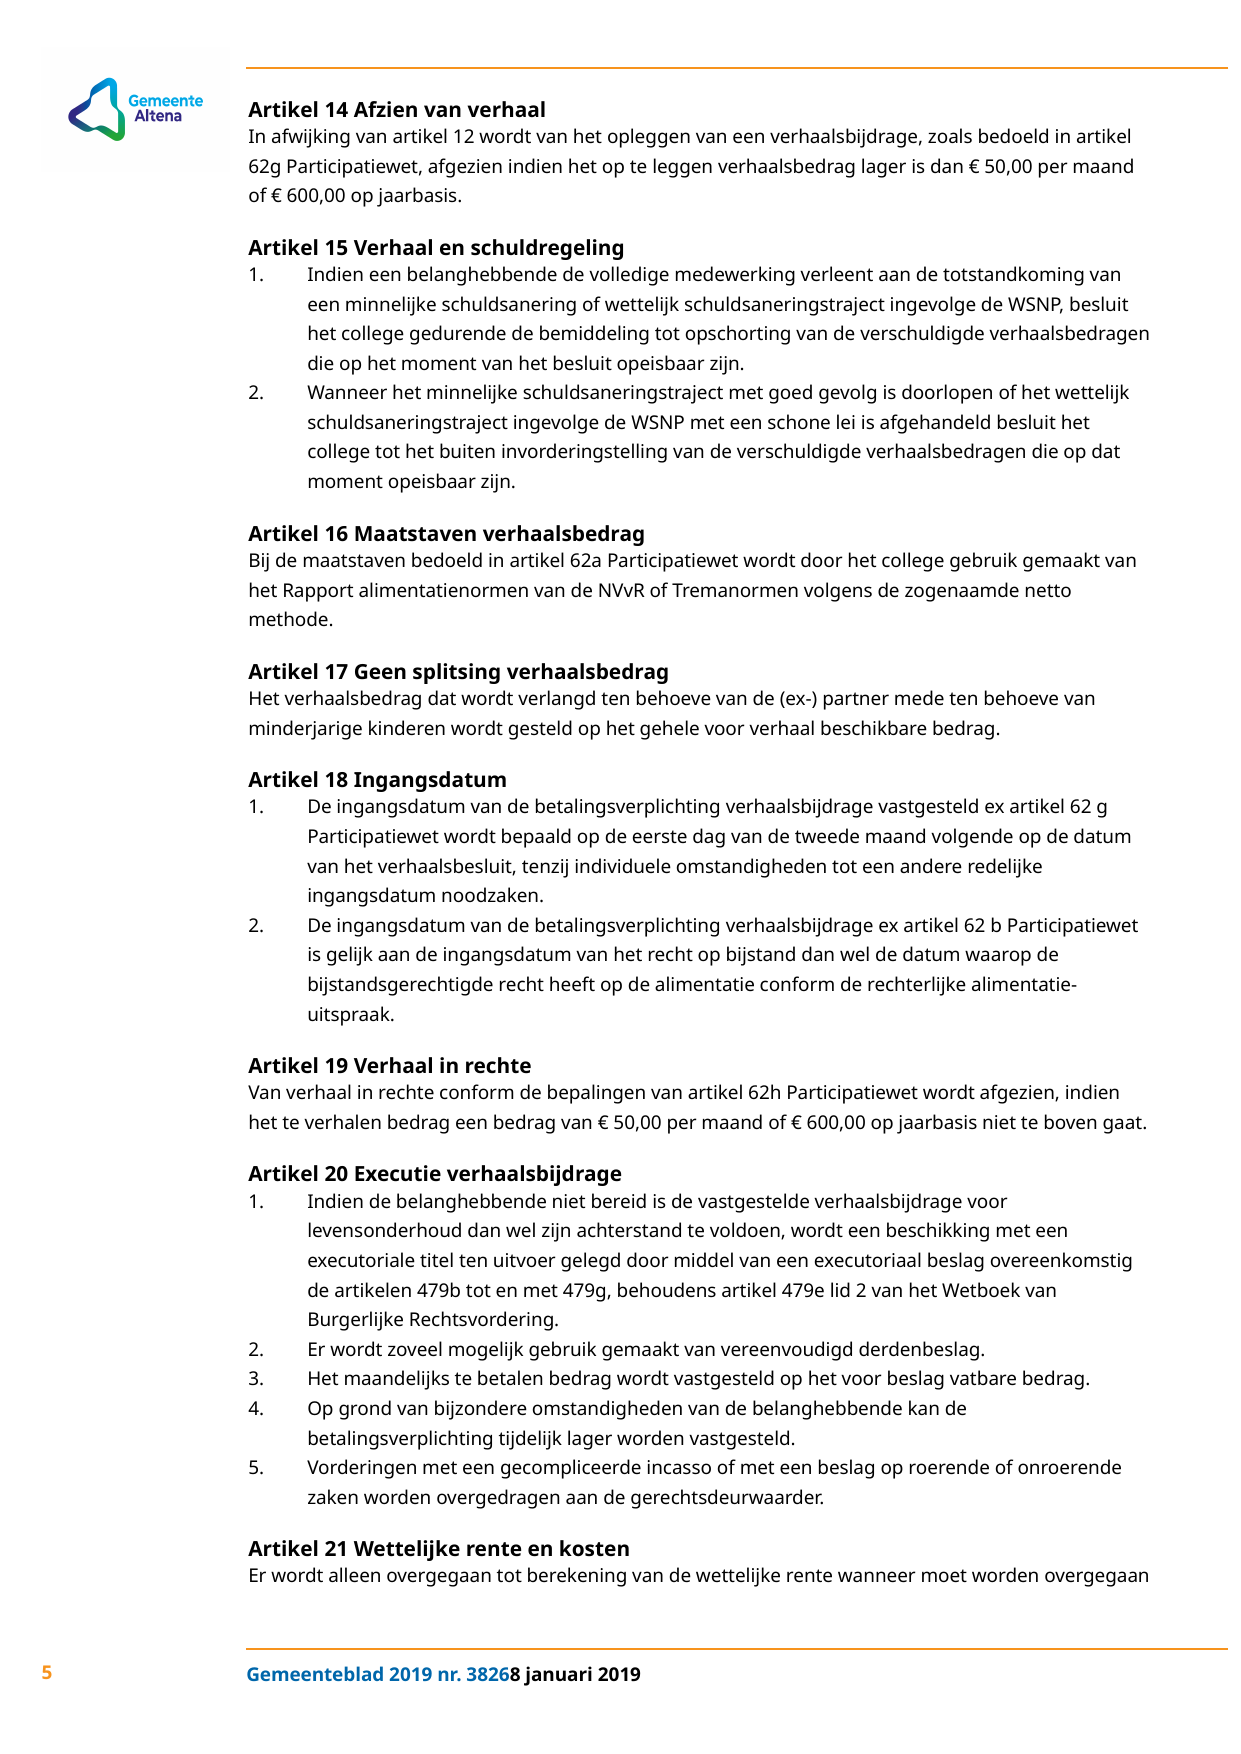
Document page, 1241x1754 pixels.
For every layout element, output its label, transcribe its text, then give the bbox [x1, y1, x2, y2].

list De ingangsdatum van de betalingsverplichting verhaalsbijdrage ex artikel 62 b Participatiewet is gelijk aan de ingangsdatum van het recht op bijstand dan wel de datum waarop de bijstandsgerechtigde recht heeft op de alimentatie conform de rechterlijke alimentatie-uitspraak. [248, 912, 1152, 1026]
text Artikel 15 Verhaal en schuldregeling [248, 233, 1152, 261]
text Het verhaalsbedrag dat wordt verlangd ten behoeve van de (ex-) partner mede ten behoeve van minderjarige kinderen wordt gesteld op het gehele voor verhaal beschikbare bedrag. [248, 685, 1152, 741]
text Bij de maatstaven bedoeld in artikel 62a Participatiewet wordt door het college gebruik gemaakt van het Rapport alimentatienormen van de NVvR of Tremanormen volgens de zogenaamde netto methode. [248, 547, 1152, 632]
list Er wordt zoveel mogelijk gebruik gemaakt van vereenvoudigd derdenbeslag. [248, 1336, 1152, 1362]
picture [41, 47, 231, 172]
text Van verhaal in rechte conform de bepalingen van artikel 62h Participatiewet wordt afgezien, indien het te verhalen bedrag een bedrag van € 50,00 per maand of € 600,00 op jaarbasis niet te boven gaat. [248, 1079, 1152, 1135]
list Indien een belanghebbende de volledige medewerking verleent aan de totstandkoming van een minnelijke schuldsanering of wettelijk schuldsaneringstraject ingevolge de WSNP, besluit het college gedurende de bemiddeling tot opschorting van de verschuldigde verhaalsbedragen die op het moment van het besluit opeisbaar zijn. [248, 261, 1152, 376]
list De ingangsdatum van de betalingsverplichting verhaalsbijdrage vastgesteld ex artikel 62 g Participatiewet wordt bepaald op de eerste dag van de tweede maand volgende op de datum van het verhaalsbesluit, tenzij individuele omstandigheden tot een andere redelijke ingangsdatum noodzaken. [248, 794, 1152, 908]
text Artikel 21 Wettelijke rente en kosten [248, 1534, 1152, 1563]
text Artikel 20 Executie verhaalsbijdrage [248, 1159, 1152, 1188]
list Het maandelijks te betalen bedrag wordt vastgesteld op het voor beslag vatbare bedrag. [248, 1366, 1152, 1391]
list Indien de belanghebbende niet bereid is de vastgestelde verhaalsbijdrage voor levensonderhoud dan wel zijn achterstand te voldoen, wordt een beschikking met een executoriale titel ten uitvoer gelegd door middel van een executoriaal beslag overeenkomstig de artikelen 479b tot en met 479g, behoudens artikel 479e lid 2 van het Wetboek van Burgerlijke Rechtsvordering. [248, 1188, 1152, 1332]
text Artikel 19 Verhaal in rechte [248, 1051, 1152, 1079]
text Er wordt alleen overgegaan tot berekening van de wettelijke rente wanneer moet worden overgegaan [248, 1563, 1152, 1588]
list Op grond van bijzondere omstandigheden van de belanghebbende kan de betalingsverplichting tijdelijk lager worden vastgesteld. [248, 1395, 1152, 1450]
list Vorderingen met een gecompliceerde incasso of met een beslag op roerende of onroerende zaken worden overgedragen aan de gerechtsdeurwaarder. [248, 1454, 1152, 1509]
text In afwijking van artikel 12 wordt van het opleggen van een verhaalsbijdrage, zoals bedoeld in artikel 62g Participatiewet, afgezien indien het op te leggen verhaalsbedrag lager is dan € 50,00 per maand of € 600,00 op jaarbasis. [248, 123, 1152, 208]
text Artikel 17 Geen splitsing verhaalsbedrag [248, 657, 1152, 685]
text Artikel 16 Maatstaven verhaalsbedrag [248, 519, 1152, 547]
list Wanneer het minnelijke schuldsaneringstraject met goed gevolg is doorlopen of het wettelijk schuldsaneringstraject ingevolge de WSNP met een schone lei is afgehandeld besluit het college tot het buiten invorderingstelling van de verschuldigde verhaalsbedragen die op dat moment opeisbaar zijn. [248, 379, 1152, 494]
text Artikel 14 Afzien van verhaal [248, 95, 1152, 123]
text Artikel 18 Ingangsdatum [248, 765, 1152, 794]
